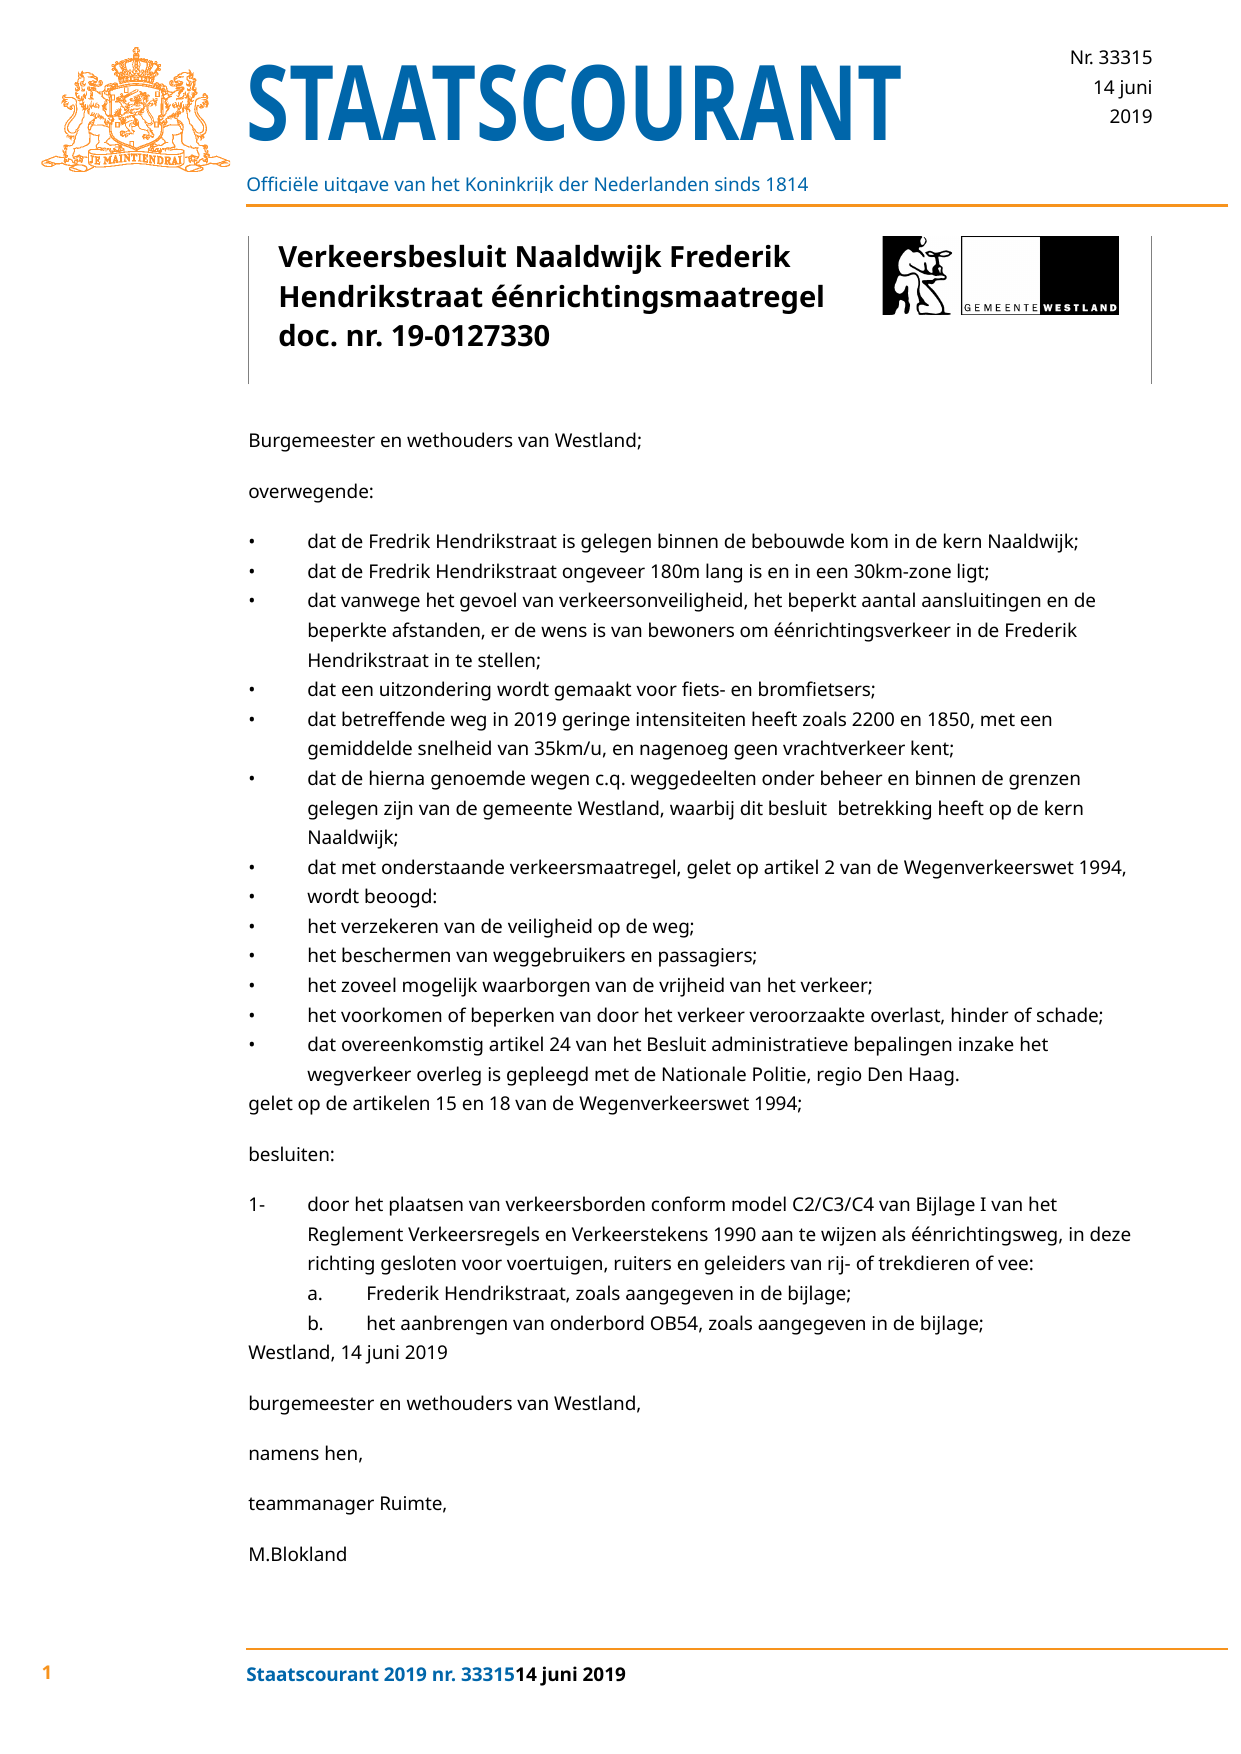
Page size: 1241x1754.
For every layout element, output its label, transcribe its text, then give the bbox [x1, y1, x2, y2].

text M.Blokland [248, 1541, 1152, 1567]
text overwegende: [248, 478, 1152, 504]
list het verzekeren van de veiligheid op de weg; [248, 913, 1152, 939]
picture [41, 47, 231, 172]
table_header Verkeersbesluit Naaldwijk Frederik Hendrikstraat éénrichtingsmaatregel doc. nr. 19-0127330 [249, 236, 850, 384]
text burgemeester en wethouders van Westland, [248, 1390, 1152, 1415]
text Burgemeester en wethouders van Westland; [248, 428, 1152, 453]
text teammanager Ruimte, [248, 1491, 1152, 1516]
picture [882, 236, 1119, 315]
list het voorkomen of beperken van door het verkeer veroorzaakte overlast, hinder of schade; [248, 1002, 1152, 1027]
text Westland, 14 juni 2019 [248, 1339, 1152, 1365]
text besluiten: [248, 1141, 1152, 1167]
list dat vanwege het gevoel van verkeersonveiligheid, het beperkt aantal aansluitingen en de beperkte afstanden, er de wens is van bewoners om éénrichtingsverkeer in de Frederik Hendrikstraat in te stellen; [248, 588, 1152, 672]
table_header [850, 236, 1151, 384]
list het aanbrengen van onderbord OB54, zoals aangegeven in de bijlage; [307, 1310, 1152, 1335]
list dat overeenkomstig artikel 24 van het Besluit administratieve bepalingen inzake het wegverkeer overleg is gepleegd met de Nationale Politie, regio Den Haag. [248, 1031, 1152, 1087]
list het beschermen van weggebruikers en passagiers; [248, 943, 1152, 968]
list door het plaatsen van verkeersborden conform model C2/C3/C4 van Bijlage I van het Reglement Verkeersregels en Verkeerstekens 1990 aan te wijzen als éénrichtingsweg, in deze richting gesloten voor voertuigen, ruiters en geleiders van rij- of trekdieren of vee: [248, 1191, 1152, 1276]
text namens hen, [248, 1440, 1152, 1466]
list dat betreffende weg in 2019 geringe intensiteiten heeft zoals 2200 en 1850, met een gemiddelde snelheid van 35km/u, en nagenoeg geen vrachtverkeer kent; [248, 706, 1152, 761]
list dat de Fredrik Hendrikstraat is gelegen binnen de bebouwde kom in de kern Naaldwijk; [248, 528, 1152, 554]
list het zoveel mogelijk waarborgen van de vrijheid van het verkeer; [248, 972, 1152, 998]
text gelet op de artikelen 15 en 18 van de Wegenverkeerswet 1994; [248, 1091, 1152, 1116]
list dat de hierna genoemde wegen c.q. weggedeelten onder beheer en binnen de grenzen gelegen zijn van de gemeente Westland, waarbij dit besluit betrekking heeft op de kern Naaldwijk; [248, 765, 1152, 850]
list dat een uitzondering wordt gemaakt voor fiets- en bromfietsers; [248, 676, 1152, 702]
list dat met onderstaande verkeersmaatregel, gelet op artikel 2 van de Wegenverkeerswet 1994, [248, 854, 1152, 879]
list Frederik Hendrikstraat, zoals aangegeven in de bijlage; [307, 1280, 1152, 1306]
list wordt beoogd: [248, 883, 1152, 909]
list dat de Fredrik Hendrikstraat ongeveer 180m lang is en in een 30km-zone ligt; [248, 558, 1152, 584]
